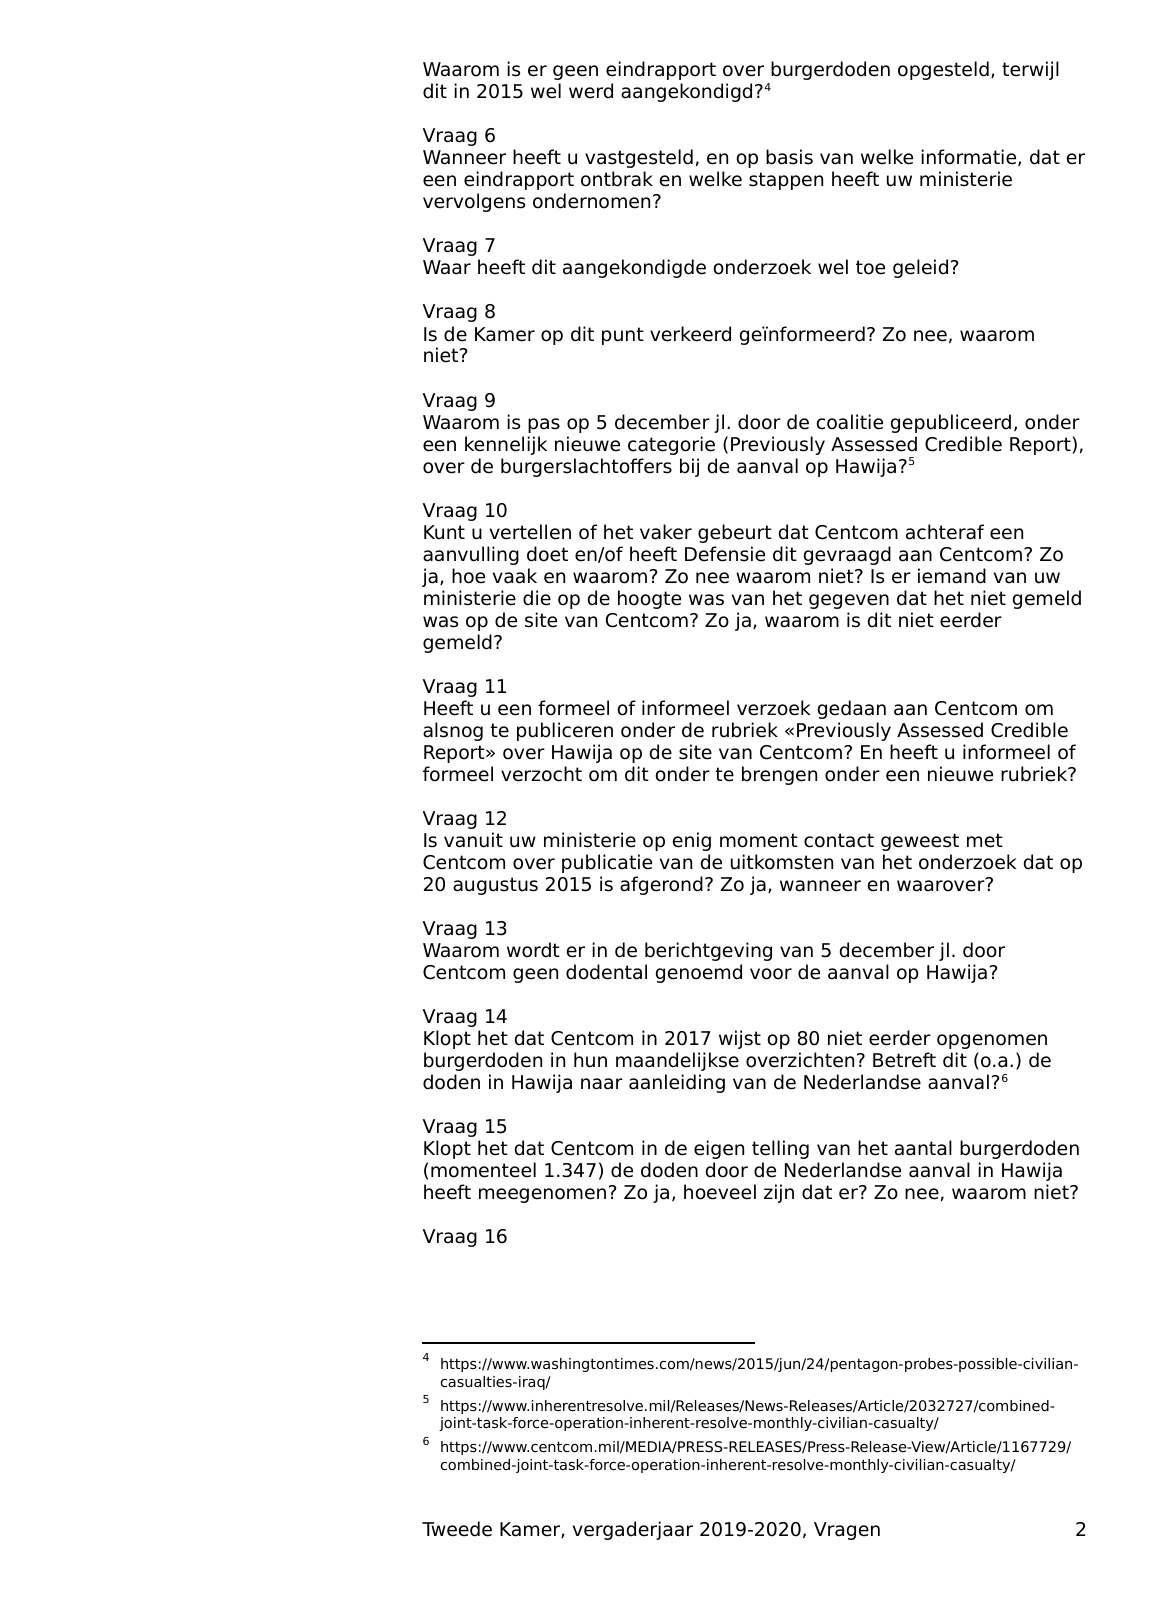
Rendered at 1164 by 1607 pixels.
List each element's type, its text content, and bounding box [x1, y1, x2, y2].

text Waarom is er geen eindrapport over burgerdoden opgesteld, terwijl dit in 2015 wel werd aangekondigd? [422, 59, 1087, 103]
text Waarom wordt er in de berichtgeving van 5 december jl. door Centcom geen dodental genoemd voor de aanval op Hawija? [422, 940, 1087, 984]
text Vraag 14 [422, 1006, 1087, 1028]
text https://www.washingtontimes.com/news/2015/jun/24/pentagon-probes-possible-civilian-casualties-iraq/ [422, 1352, 1087, 1391]
text https://www.inherentresolve.mil/Releases/News-Releases/Article/2032727/combined-joint-task-force-operation-inherent-resolve-monthly-civilian-casualty/ [422, 1393, 1087, 1432]
text Wanneer heeft u vastgesteld, en op basis van welke informatie, dat er een eindrapport ontbrak en welke stappen heeft uw ministerie vervolgens ondernomen? [422, 147, 1087, 213]
text Vraag 6 [422, 125, 1087, 147]
text Kunt u vertellen of het vaker gebeurt dat Centcom achteraf een aanvulling doet en/of heeft Defensie dit gevraagd aan Centcom? Zo ja, hoe vaak en waarom? Zo nee waarom niet? Is er iemand van uw ministerie die op de hoogte was van het gegeven dat het niet gemeld was op de site van Centcom? Zo ja, waarom is dit niet eerder gemeld? [422, 522, 1087, 653]
text Waar heeft dit aangekondigde onderzoek wel toe geleid? [422, 257, 1087, 279]
text Vraag 16 [422, 1226, 1087, 1248]
text Vraag 15 [422, 1116, 1087, 1138]
text Vraag 13 [422, 918, 1087, 940]
text Vraag 11 [422, 676, 1087, 698]
text Waarom is pas op 5 december jl. door de coalitie gepubliceerd, onder een kennelijk nieuwe categorie (Previously Assessed Credible Report), over de burgerslachtoffers bij de aanval op Hawija? [422, 412, 1087, 477]
text Vraag 12 [422, 808, 1087, 830]
text Vraag 10 [422, 500, 1087, 522]
text Heeft u een formeel of informeel verzoek gedaan aan Centcom om alsnog te publiceren onder de rubriek «Previously Assessed Credible Report» over Hawija op de site van Centcom? En heeft u informeel of formeel verzocht om dit onder te brengen onder een nieuwe rubriek? [422, 698, 1087, 786]
text https://www.centcom.mil/MEDIA/PRESS-RELEASES/Press-Release-View/Article/1167729/combined-joint-task-force-operation-inherent-resolve-monthly-civilian-casualty/ [422, 1435, 1087, 1474]
text Is vanuit uw ministerie op enig moment contact geweest met Centcom over publicatie van de uitkomsten van het onderzoek dat op 20 augustus 2015 is afgerond? Zo ja, wanneer en waarover? [422, 830, 1087, 896]
text Vraag 9 [422, 389, 1087, 412]
text Is de Kamer op dit punt verkeerd geïnformeerd? Zo nee, waarom niet? [422, 323, 1087, 367]
text Klopt het dat Centcom in de eigen telling van het aantal burgerdoden (momenteel 1.347) de doden door de Nederlandse aanval in Hawija heeft meegenomen? Zo ja, hoeveel zijn dat er? Zo nee, waarom niet? [422, 1138, 1087, 1204]
text Vraag 8 [422, 301, 1087, 323]
text Klopt het dat Centcom in 2017 wijst op 80 niet eerder opgenomen burgerdoden in hun maandelijkse overzichten? Betreft dit (o.a.) de doden in Hawija naar aanleiding van de Nederlandse aanval? [422, 1028, 1087, 1094]
text Vraag 7 [422, 235, 1087, 257]
